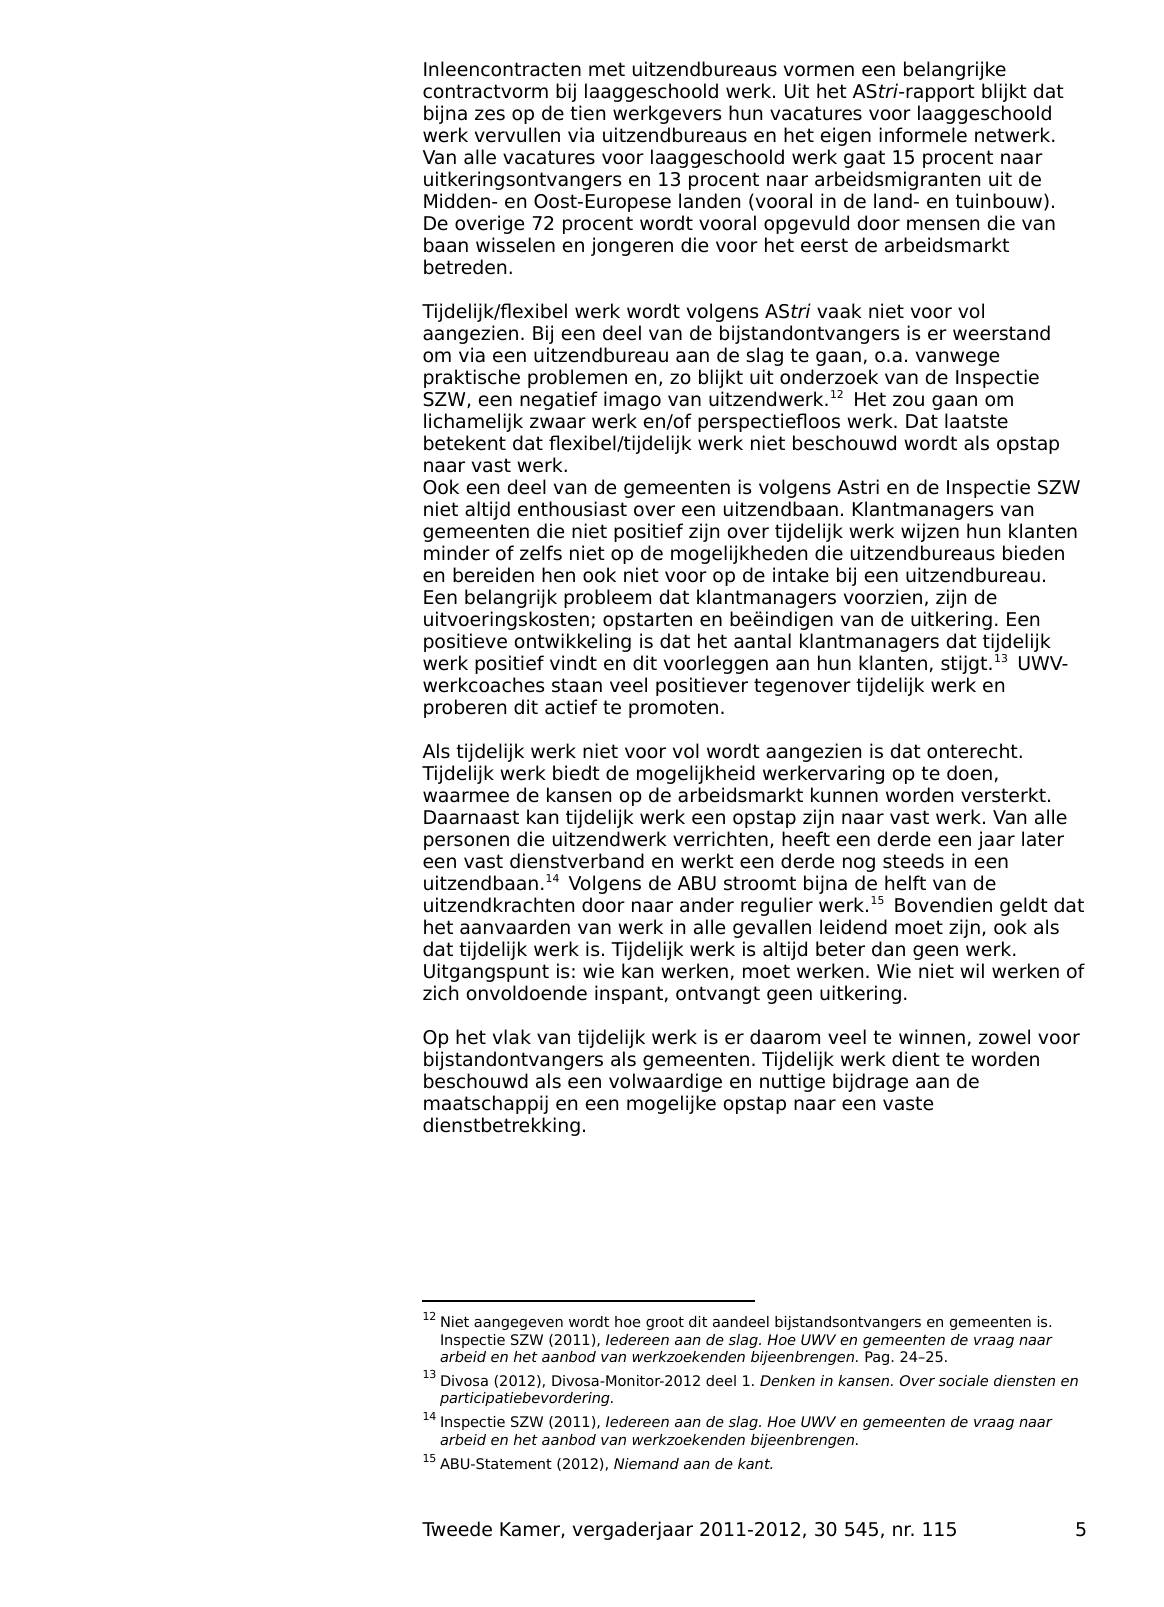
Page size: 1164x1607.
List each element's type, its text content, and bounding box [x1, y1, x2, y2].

text Niet aangegeven wordt hoe groot dit aandeel bijstandsontvangers en gemeenten is. Inspectie SZW (2011), Iedereen aan de slag. Hoe UWV en gemeenten de vraag naar arbeid en het aanbod van werkzoekenden bijeenbrengen. Pag. 24–25. [422, 1310, 1087, 1366]
text Als tijdelijk werk niet voor vol wordt aangezien is dat onterecht. Tijdelijk werk biedt de mogelijkheid werkervaring op te doen, waarmee de kansen op de arbeidsmarkt kunnen worden versterkt. Daarnaast kan tijdelijk werk een opstap zijn naar vast werk. Van alle personen die uitzendwerk verrichten, heeft een derde een jaar later een vast dienstverband en werkt een derde nog steeds in een uitzendbaan. Volgens de ABU stroomt bijna de helft van de uitzendkrachten door naar ander regulier werk. Bovendien geldt dat het aanvaarden van werk in alle gevallen leidend moet zijn, ook als dat tijdelijk werk is. Tijdelijk werk is altijd beter dan geen werk. Uitgangspunt is: wie kan werken, moet werken. Wie niet wil werken of zich onvoldoende inspant, ontvangt geen uitkering. [422, 741, 1087, 1004]
text Op het vlak van tijdelijk werk is er daarom veel te winnen, zowel voor bijstandontvangers als gemeenten. Tijdelijk werk dient te worden beschouwd als een volwaardige en nuttige bijdrage aan de maatschappij en een mogelijke opstap naar een vaste dienstbetrekking. [422, 1027, 1087, 1137]
text ABU-Statement (2012), Niemand aan de kant. [422, 1452, 1087, 1474]
text Inspectie SZW (2011), Iedereen aan de slag. Hoe UWV en gemeenten de vraag naar arbeid en het aanbod van werkzoekenden bijeenbrengen. [422, 1410, 1087, 1449]
text Inleencontracten met uitzendbureaus vormen een belangrijke contractvorm bij laaggeschoold werk. Uit het AStri-rapport blijkt dat bijna zes op de tien werkgevers hun vacatures voor laaggeschoold werk vervullen via uitzendbureaus en het eigen informele netwerk. Van alle vacatures voor laaggeschoold werk gaat 15 procent naar uitkeringsontvangers en 13 procent naar arbeidsmigranten uit de Midden- en Oost-Europese landen (vooral in de land- en tuinbouw). De overige 72 procent wordt vooral opgevuld door mensen die van baan wisselen en jongeren die voor het eerst de arbeidsmarkt betreden. [422, 59, 1087, 279]
text Divosa (2012), Divosa-Monitor-2012 deel 1. Denken in kansen. Over sociale diensten en participatiebevordering. [422, 1368, 1087, 1407]
text Ook een deel van de gemeenten is volgens Astri en de Inspectie SZW niet altijd enthousiast over een uitzendbaan. Klantmanagers van gemeenten die niet positief zijn over tijdelijk werk wijzen hun klanten minder of zelfs niet op de mogelijkheden die uitzendbureaus bieden en bereiden hen ook niet voor op de intake bij een uitzendbureau. Een belangrijk probleem dat klantmanagers voorzien, zijn de uitvoeringskosten; opstarten en beëindigen van de uitkering. Een positieve ontwikkeling is dat het aantal klantmanagers dat tijdelijk werk positief vindt en dit voorleggen aan hun klanten, stijgt. UWV-werkcoaches staan veel positiever tegenover tijdelijk werk en proberen dit actief te promoten. [422, 477, 1087, 719]
text Tijdelijk/flexibel werk wordt volgens AStri vaak niet voor vol aangezien. Bij een deel van de bijstandontvangers is er weerstand om via een uitzendbureau aan de slag te gaan, o.a. vanwege praktische problemen en, zo blijkt uit onderzoek van de Inspectie SZW, een negatief imago van uitzendwerk. Het zou gaan om lichamelijk zwaar werk en/of perspectiefloos werk. Dat laatste betekent dat flexibel/tijdelijk werk niet beschouwd wordt als opstap naar vast werk. [422, 301, 1087, 477]
